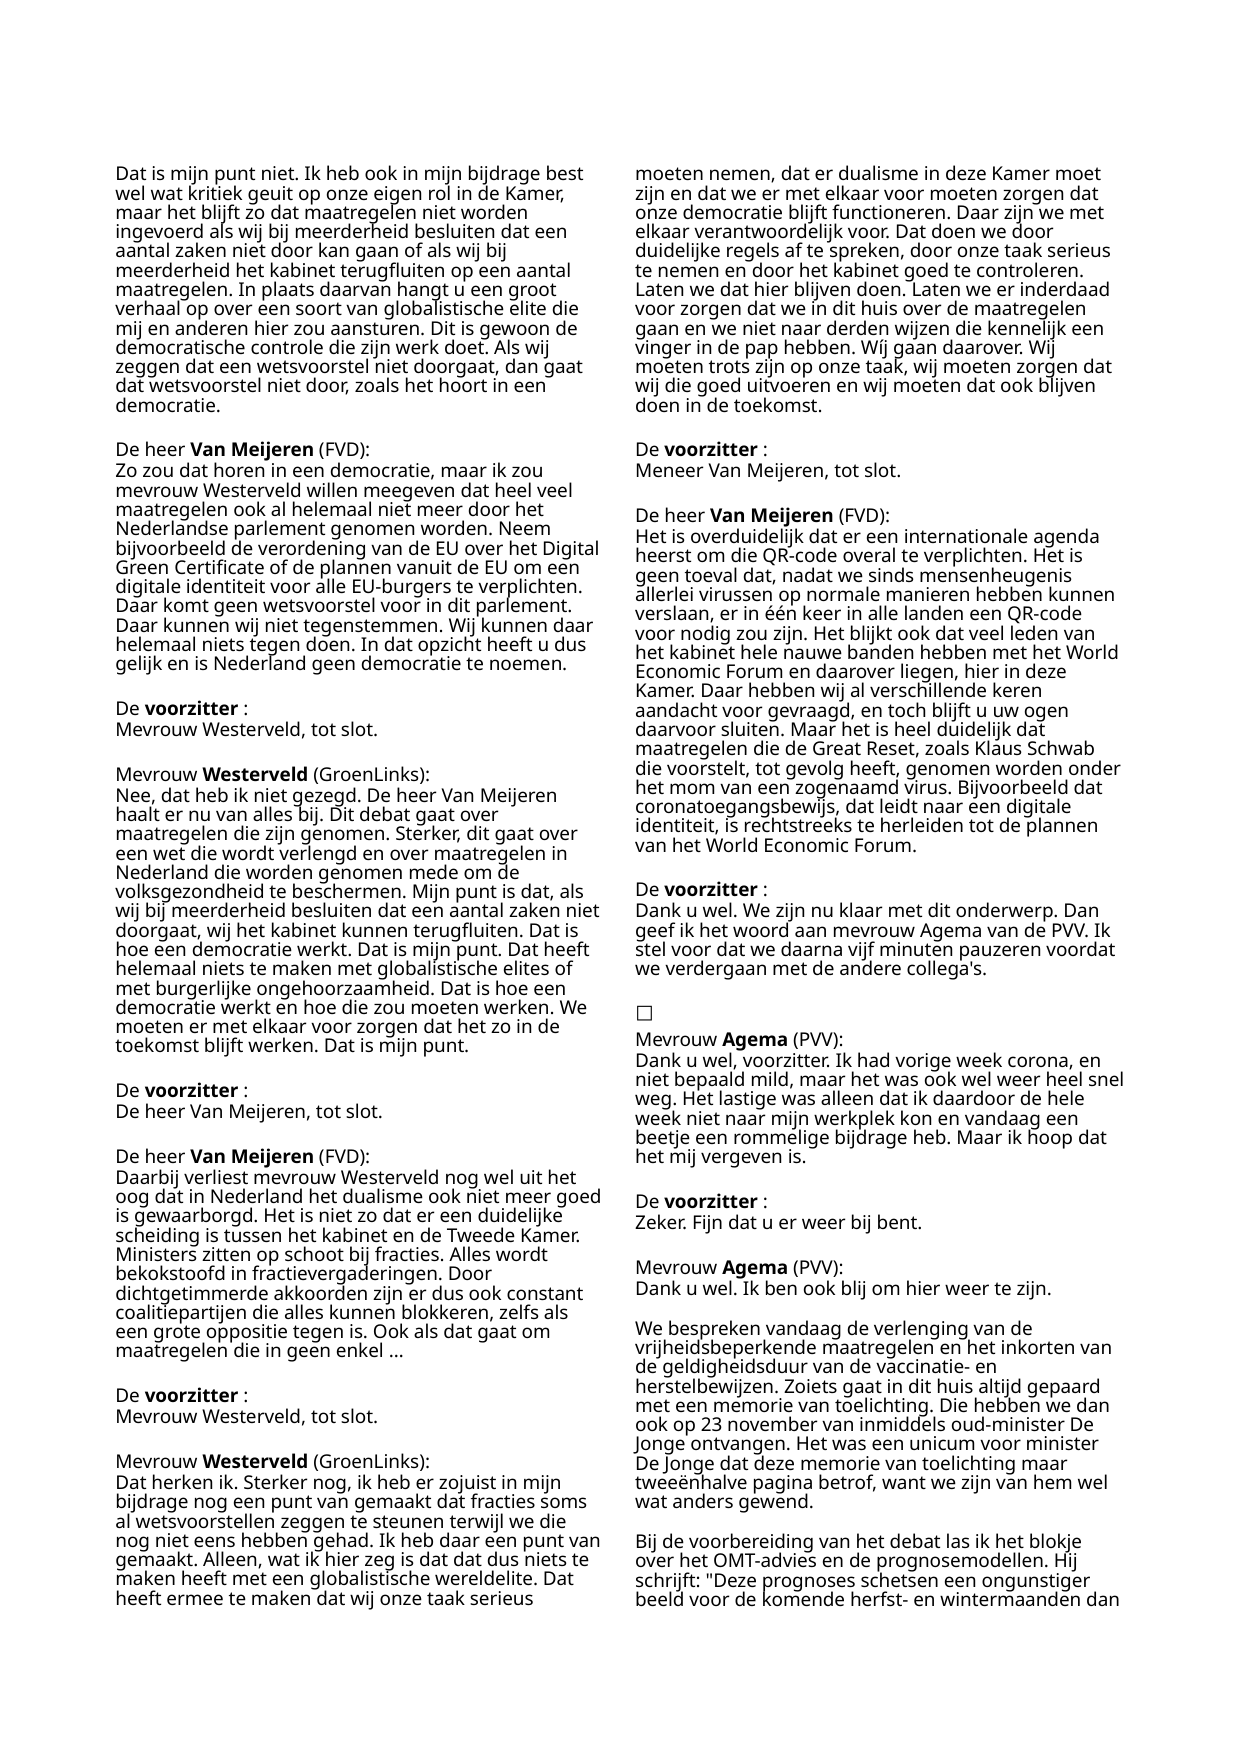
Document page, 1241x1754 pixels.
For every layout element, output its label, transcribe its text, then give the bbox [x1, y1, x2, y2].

text Zo zou dat horen in een democratie, maar ik zou mevrouw Westerveld willen meegeven dat heel veel maatregelen ook al helemaal niet meer door het Nederlandse parlement genomen worden. Neem bijvoorbeeld de verordening van de EU over het Digital Green Certificate of de plannen vanuit de EU om een digitale identiteit voor alle EU-burgers te verplichten. Daar komt geen wetsvoorstel voor in dit parlement. Daar kunnen wij niet tegenstemmen. Wij kunnen daar helemaal niets tegen doen. In dat opzicht heeft u dus gelijk en is Nederland geen democratie te noemen. [115, 462, 605, 674]
text Mevrouw Westerveld (GroenLinks): [115, 761, 605, 787]
text Dat is mijn punt niet. Ik heb ook in mijn bijdrage best wel wat kritiek geuit op onze eigen rol in de Kamer, maar het blijft zo dat maatregelen niet worden ingevoerd als wij bij meerderheid besluiten dat een aantal zaken niet door kan gaan of als wij bij meerderheid het kabinet terugfluiten op een aantal maatregelen. In plaats daarvan hangt u een groot verhaal op over een soort van globalistische elite die mij en anderen hier zou aansturen. Dit is gewoon de democratische controle die zijn werk doet. Als wij zeggen dat een wetsvoorstel niet doorgaat, dan gaat dat wetsvoorstel niet door, zoals het hoort in een democratie. [115, 165, 605, 416]
text De heer Van Meijeren, tot slot. [115, 1103, 605, 1122]
text Meneer Van Meijeren, tot slot. [635, 462, 1125, 482]
text Mevrouw Agema (PVV): [635, 1026, 1125, 1052]
text De voorzitter : [115, 1077, 605, 1103]
text Nee, dat heb ik niet gezegd. De heer Van Meijeren haalt er nu van alles bij. Dit debat gaat over maatregelen die zijn genomen. Sterker, dit gaat over een wet die wordt verlengd en over maatregelen in Nederland die worden genomen mede om de volksgezondheid te beschermen. Mijn punt is dat, als wij bij meerderheid besluiten dat een aantal zaken niet doorgaat, wij het kabinet kunnen terugfluiten. Dat is hoe een democratie werkt. Dat is mijn punt. Dat heeft helemaal niets te maken met globalistische elites of met burgerlijke ongehoorzaamheid. Dat is hoe een democratie werkt en hoe die zou moeten werken. We moeten er met elkaar voor zorgen dat het zo in de toekomst blijft werken. Dat is mijn punt. [115, 787, 605, 1057]
text Bij de voorbereiding van het debat las ik het blokje over het OMT-advies en de prognosemodellen. Hij schrijft: "Deze prognoses schetsen een ongunstiger beeld voor de komende herfst- en wintermaanden dan [635, 1533, 1125, 1610]
text De heer Van Meijeren (FVD): [115, 437, 605, 462]
text De voorzitter : [635, 437, 1125, 462]
text Dank u wel. We zijn nu klaar met dit onderwerp. Dan geef ik het woord aan mevrouw Agema van de PVV. Ik stel voor dat we daarna vijf minuten pauzeren voordat we verdergaan met de andere collega's. [635, 902, 1125, 979]
text We bespreken vandaag de verlenging van de vrijheidsbeperkende maatregelen en het inkorten van de geldigheidsduur van de vaccinatie- en herstelbewijzen. Zoiets gaat in dit huis altijd gepaard met een memorie van toelichting. Die hebben we dan ook op 23 november van inmiddels oud-minister De Jonge ontvangen. Het was een unicum voor minister De Jonge dat deze memorie van toelichting maar tweeënhalve pagina betrof, want we zijn van hem wel wat anders gewend. [635, 1320, 1125, 1512]
text Mevrouw Westerveld, tot slot. [115, 721, 605, 740]
text Dat herken ik. Sterker nog, ik heb er zojuist in mijn bijdrage nog een punt van gemaakt dat fracties soms al wetsvoorstellen zeggen te steunen terwijl we die nog niet eens hebben gehad. Ik heb daar een punt van gemaakt. Alleen, wat ik hier zeg is dat dat dus niets te maken heeft met een globalistische wereldelite. Dat heeft ermee te maken dat wij onze taak serieus [115, 1474, 605, 1609]
text Dank u wel. Ik ben ook blij om hier weer te zijn. [635, 1280, 1125, 1299]
text De voorzitter : [635, 1188, 1125, 1214]
text Zeker. Fijn dat u er weer bij bent. [635, 1214, 1125, 1233]
text Mevrouw Westerveld (GroenLinks): [115, 1448, 605, 1474]
text moeten nemen, dat er dualisme in deze Kamer moet zijn en dat we er met elkaar voor moeten zorgen dat onze democratie blijft functioneren. Daar zijn we met elkaar verantwoordelijk voor. Dat doen we door duidelijke regels af te spreken, door onze taak serieus te nemen en door het kabinet goed te controleren. Laten we dat hier blijven doen. Laten we er inderdaad voor zorgen dat we in dit huis over de maatregelen gaan en we niet naar derden wijzen die kennelijk een vinger in de pap hebben. Wíj gaan daarover. Wij moeten trots zijn op onze taak, wij moeten zorgen dat wij die goed uitvoeren en wij moeten dat ook blijven doen in de toekomst. [635, 165, 1125, 416]
text Mevrouw Westerveld, tot slot. [115, 1408, 605, 1427]
text De heer Van Meijeren (FVD): [115, 1143, 605, 1169]
text De voorzitter : [115, 695, 605, 721]
text De voorzitter : [635, 877, 1125, 902]
text De heer Van Meijeren (FVD): [635, 502, 1125, 528]
text Dank u wel, voorzitter. Ik had vorige week corona, en niet bepaald mild, maar het was ook wel weer heel snel weg. Het lastige was alleen dat ik daardoor de hele week niet naar mijn werkplek kon en vandaag een beetje een rommelige bijdrage heb. Maar ik hoop dat het mij vergeven is. [635, 1052, 1125, 1167]
text Het is overduidelijk dat er een internationale agenda heerst om die QR-code overal te verplichten. Het is geen toeval dat, nadat we sinds mensenheugenis allerlei virussen op normale manieren hebben kunnen verslaan, er in één keer in alle landen een QR-code voor nodig zou zijn. Het blijkt ook dat veel leden van het kabinet hele nauwe banden hebben met het World Economic Forum en daarover liegen, hier in deze Kamer. Daar hebben wij al verschillende keren aandacht voor gevraagd, en toch blijft u uw ogen daarvoor sluiten. Maar het is heel duidelijk dat maatregelen die de Great Reset, zoals Klaus Schwab die voorstelt, tot gevolg heeft, genomen worden onder het mom van een zogenaamd virus. Bijvoorbeeld dat coronatoegangsbewijs, dat leidt naar een digitale identiteit, is rechtstreeks te herleiden tot de plannen van het World Economic Forum. [635, 528, 1125, 856]
text De voorzitter : [115, 1382, 605, 1408]
text Mevrouw Agema (PVV): [635, 1254, 1125, 1280]
text Daarbij verliest mevrouw Westerveld nog wel uit het oog dat in Nederland het dualisme ook niet meer goed is gewaarborgd. Het is niet zo dat er een duidelijke scheiding is tussen het kabinet en de Tweede Kamer. Ministers zitten op schoot bij fracties. Alles wordt bekokstoofd in fractievergaderingen. Door dichtgetimmerde akkoorden zijn er dus ook constant coalitiepartijen die alles kunnen blokkeren, zelfs als een grote oppositie tegen is. Ook als dat gaat om maatregelen die in geen enkel … [115, 1169, 605, 1362]
text ⬜ [635, 1000, 1125, 1026]
